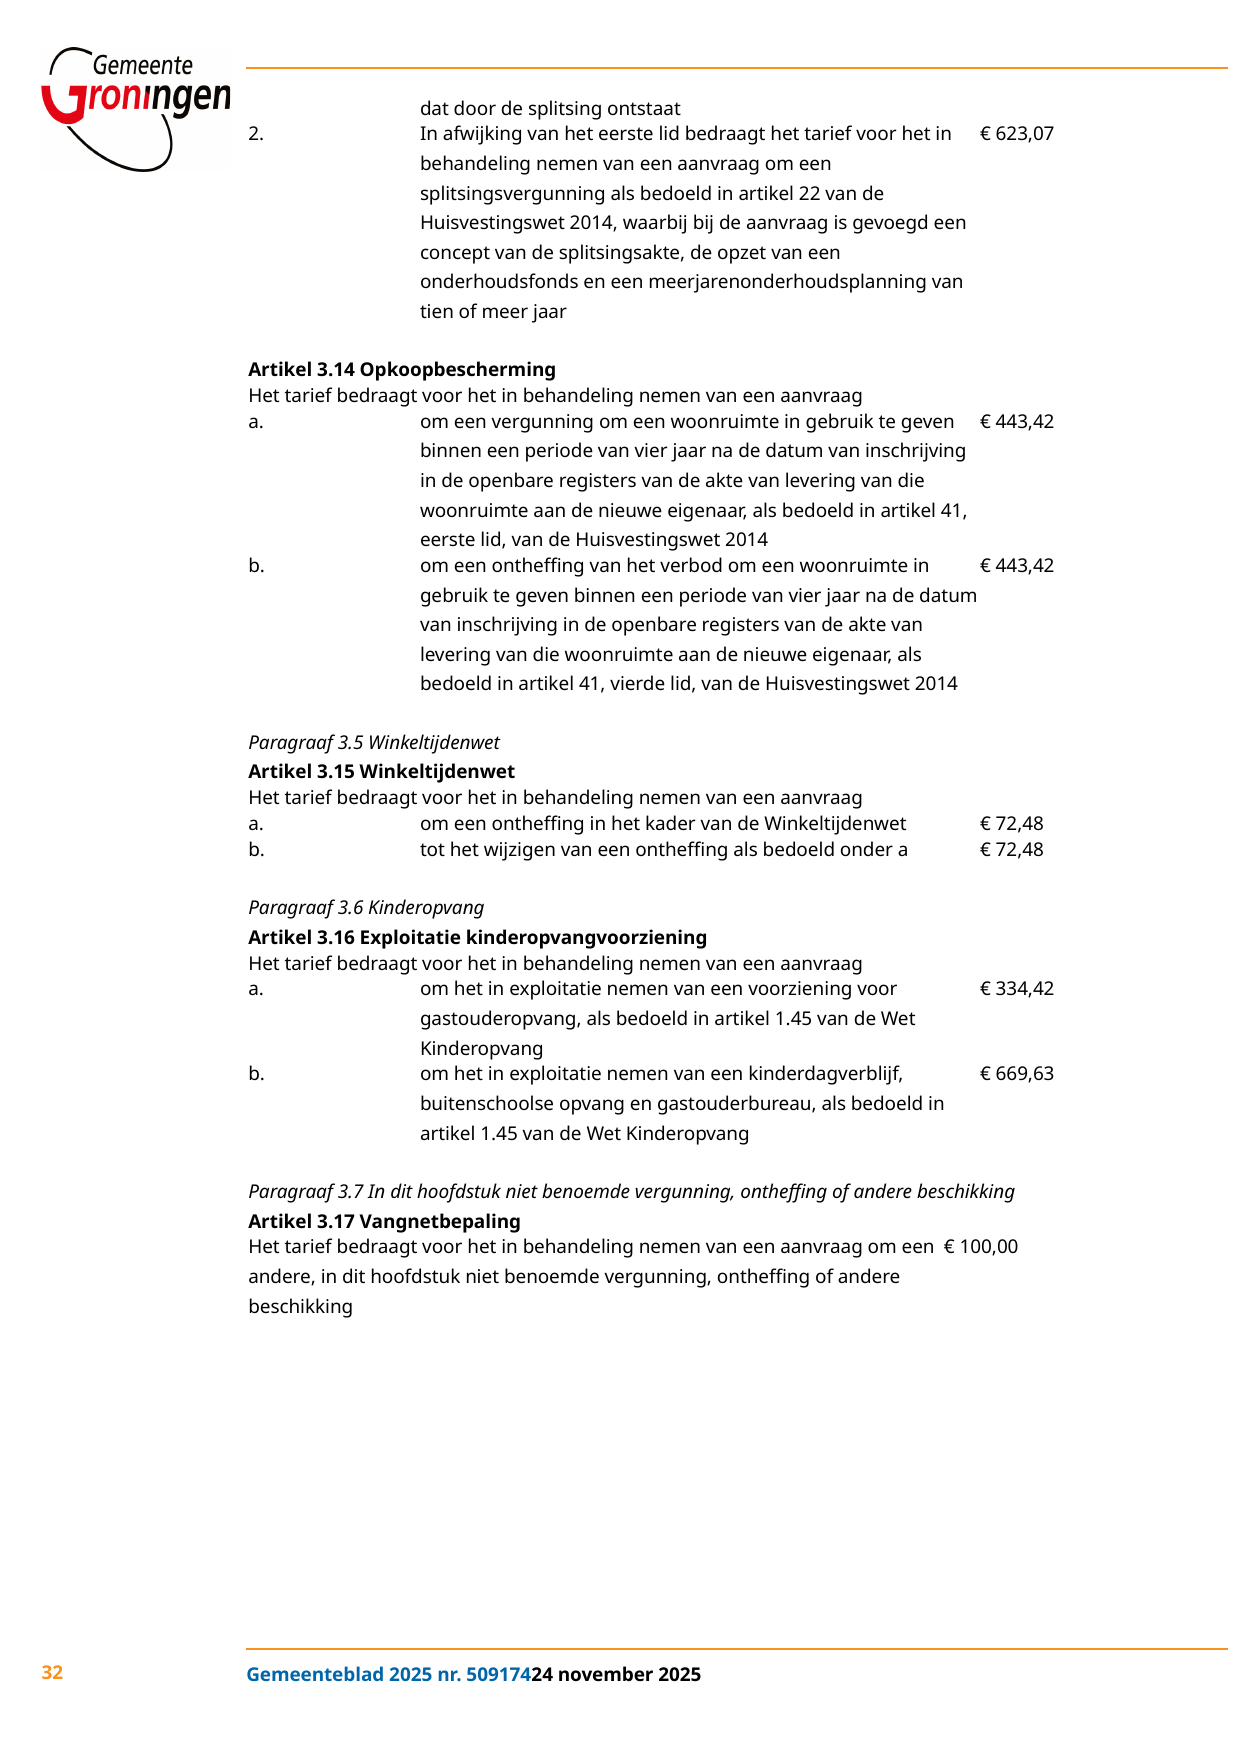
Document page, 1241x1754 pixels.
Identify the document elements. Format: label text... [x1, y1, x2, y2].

table_header Artikel 3.15 Winkeltijdenwet [248, 759, 980, 784]
table_cell € 100,00 [944, 1234, 1152, 1318]
table_cell In afwijking van het eerste lid bedraagt het tarief voor het in behandeling nemen van een aanvraag om een splitsingsvergunning als bedoeld in artikel 22 van de Huisvestingswet 2014, waarbij bij de aanvraag is gevoegd een concept van de splitsingsakte, de opzet van een onderhoudsfonds en een meerjarenonderhoudsplanning van tien of meer jaar [420, 121, 980, 324]
picture [41, 47, 231, 172]
table_cell Het tarief bedraagt voor het in behandeling nemen van een aanvraag [248, 383, 980, 408]
table_header [980, 924, 1152, 950]
table_header Artikel 3.14 Opkoopbescherming [248, 357, 980, 382]
table_cell Het tarief bedraagt voor het in behandeling nemen van een aanvraag [248, 950, 980, 976]
table_cell [248, 95, 420, 121]
table_cell [980, 950, 1152, 976]
table_cell € 72,48 [980, 810, 1152, 836]
table_cell [980, 95, 1152, 121]
table_cell om een vergunning om een woonruimte in gebruik te geven binnen een periode van vier jaar na de datum van inschrijving in de openbare registers van de akte van levering van die woonruimte aan de nieuwe eigenaar, als bedoeld in artikel 41, eerste lid, van de Huisvestingswet 2014 [420, 408, 980, 552]
table_cell om een ontheffing van het verbod om een woonruimte in gebruik te geven binnen een periode van vier jaar na de datum van inschrijving in de openbare registers van de akte van levering van die woonruimte aan de nieuwe eigenaar, als bedoeld in artikel 41, vierde lid, van de Huisvestingswet 2014 [420, 552, 980, 696]
table_cell om het in exploitatie nemen van een kinderdagverblijf, buitenschoolse opvang en gastouderbureau, als bedoeld in artikel 1.45 van de Wet Kinderopvang [420, 1061, 980, 1145]
table_cell om een ontheffing in het kader van de Winkeltijdenwet [420, 810, 980, 836]
table_cell € 334,42 [980, 976, 1152, 1061]
table_cell [980, 785, 1152, 810]
table_cell a. [248, 408, 420, 552]
table_cell [980, 383, 1152, 408]
table_cell € 623,07 [980, 121, 1152, 324]
table_cell b. [248, 1061, 420, 1145]
text Paragraaf 3.6 Kinderopvang [248, 894, 1152, 920]
table_cell € 72,48 [980, 836, 1152, 862]
table_cell Het tarief bedraagt voor het in behandeling nemen van een aanvraag [248, 785, 980, 810]
table_cell b. [248, 552, 420, 696]
table_cell om het in exploitatie nemen van een voorziening voor gastouderopvang, als bedoeld in artikel 1.45 van de Wet Kinderopvang [420, 976, 980, 1061]
table_cell 2. [248, 121, 420, 324]
table_cell Het tarief bedraagt voor het in behandeling nemen van een aanvraag om een andere, in dit hoofdstuk niet benoemde vergunning, ontheffing of andere beschikking [248, 1234, 944, 1318]
table_cell a. [248, 810, 420, 836]
table_cell b. [248, 836, 420, 862]
text Paragraaf 3.5 Winkeltijdenwet [248, 729, 1152, 755]
table_cell tot het wijzigen van een ontheffing als bedoeld onder a [420, 836, 980, 862]
table_cell a. [248, 976, 420, 1061]
table_header [980, 357, 1152, 382]
table_cell dat door de splitsing ontstaat [420, 95, 980, 121]
table_cell € 443,42 [980, 408, 1152, 552]
table_header Artikel 3.17 Vangnetbepaling [248, 1208, 944, 1234]
table_cell € 669,63 [980, 1061, 1152, 1145]
table_header [980, 759, 1152, 784]
table_cell € 443,42 [980, 552, 1152, 696]
text Paragraaf 3.7 In dit hoofdstuk niet benoemde vergunning, ontheffing of andere beschikking [248, 1178, 1152, 1204]
table_header Artikel 3.16 Exploitatie kinderopvangvoorziening [248, 924, 980, 950]
table_header [944, 1208, 1152, 1234]
